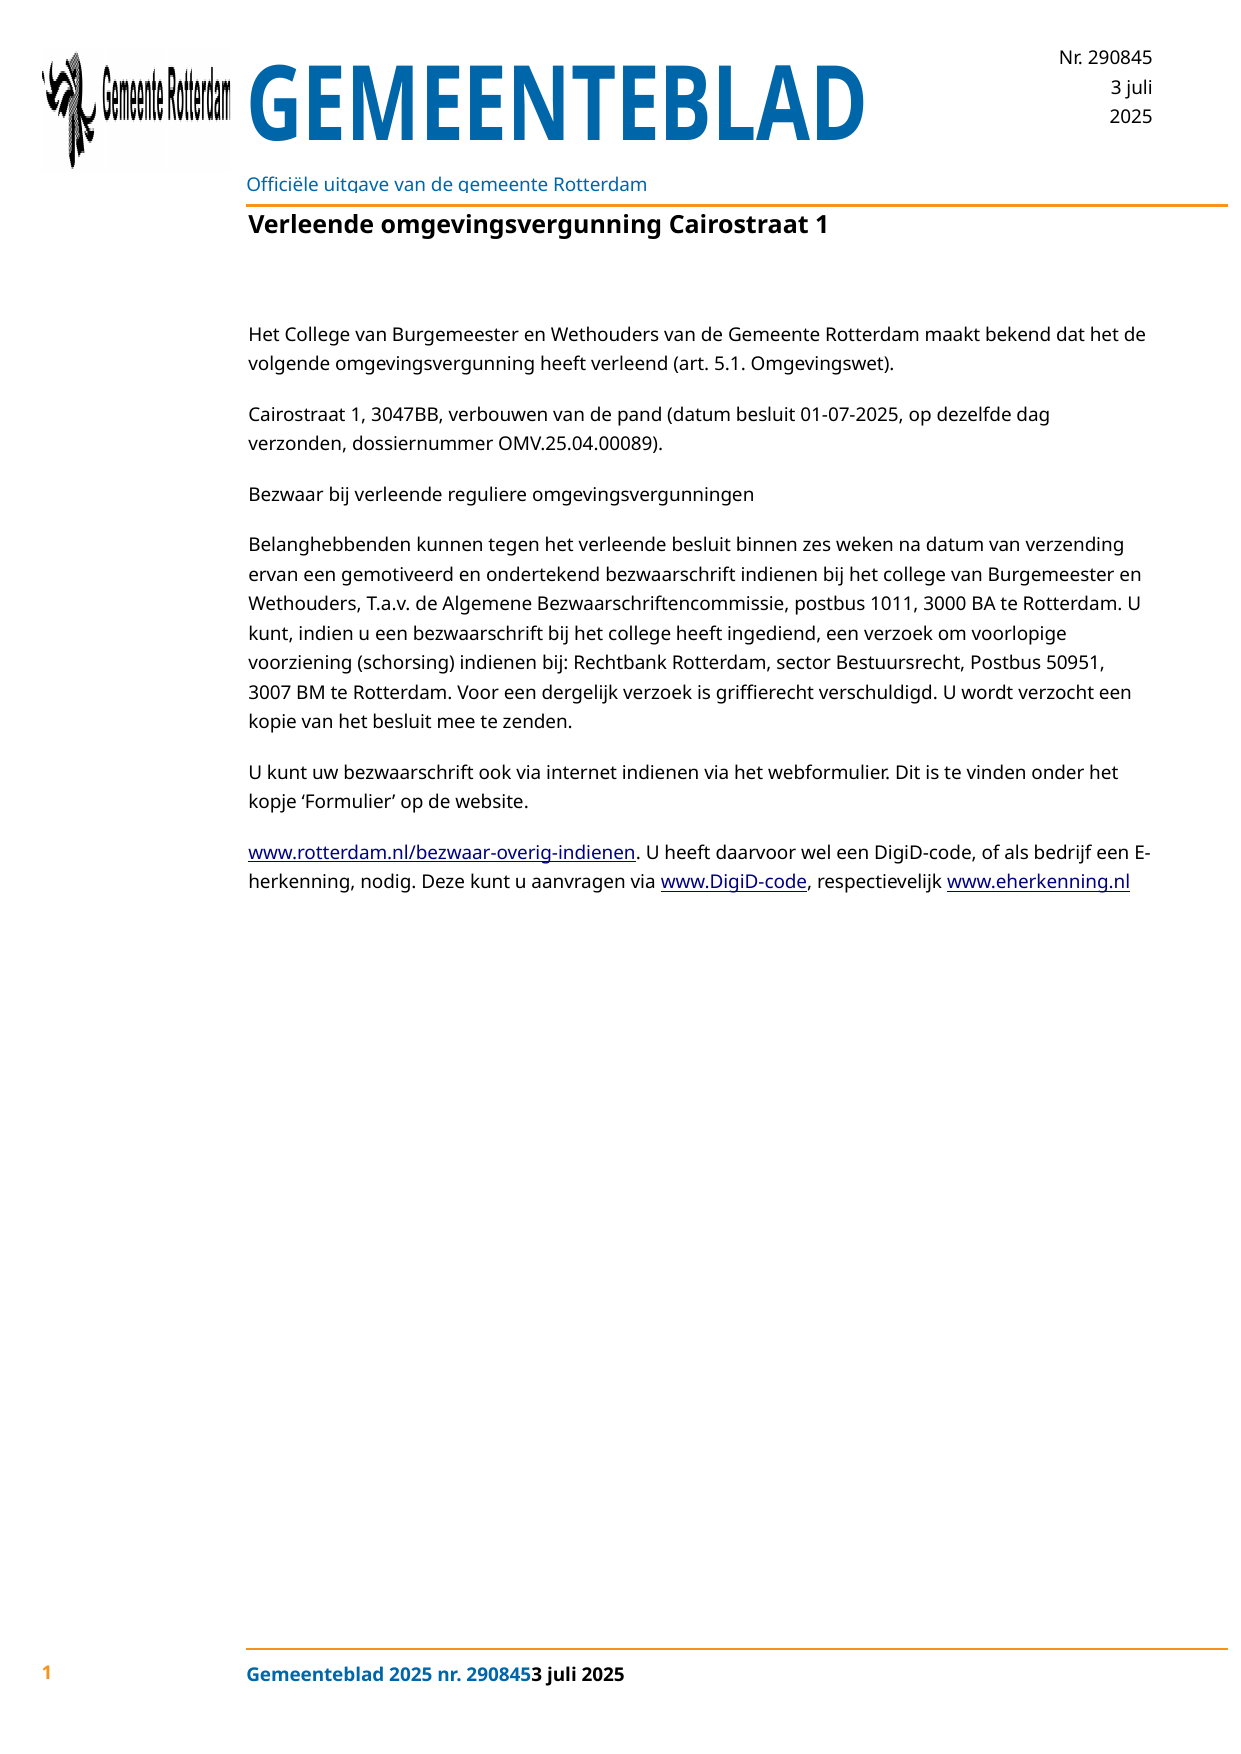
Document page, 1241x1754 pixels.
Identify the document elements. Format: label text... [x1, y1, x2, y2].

text Bezwaar bij verleende reguliere omgevingsvergunningen [248, 481, 1152, 506]
text Cairostraat 1, 3047BB, verbouwen van de pand (datum besluit 01-07-2025, op dezelfde dag verzonden, dossiernummer OMV.25.04.00089). [248, 401, 1152, 456]
text Belanghebbenden kunnen tegen het verleende besluit binnen zes weken na datum van verzending ervan een gemotiveerd en ondertekend bezwaarschrift indienen bij het college van Burgemeester en Wethouders, T.a.v. de Algemene Bezwaarschriftencommissie, postbus 1011, 3000 BA te Rotterdam. U kunt, indien u een bezwaarschrift bij het college heeft ingediend, een verzoek om voorlopige voorziening (schorsing) indienen bij: Rechtbank Rotterdam, sector Bestuursrecht, Postbus 50951, 3007 BM te Rotterdam. Voor een dergelijk verzoek is griffierecht verschuldigd. U wordt verzocht een kopie van het besluit mee te zenden. [248, 531, 1152, 734]
text Verleende omgevingsvergunning Cairostraat 1 [248, 207, 1152, 241]
picture [41, 47, 231, 172]
text Het College van Burgemeester en Wethouders van de Gemeente Rotterdam maakt bekend dat het de volgende omgevingsvergunning heeft verleend (art. 5.1. Omgevingswet). [248, 321, 1152, 376]
text U kunt uw bezwaarschrift ook via internet indienen via het webformulier. Dit is te vinden onder het kopje ‘Formulier’ op de website. [248, 759, 1152, 814]
text www.rotterdam.nl/bezwaar-overig-indienen. U heeft daarvoor wel een DigiD-code, of als bedrijf een E-herkenning, nodig. Deze kunt u aanvragen via www.DigiD-code, respectievelijk www.eherkenning.nl [248, 839, 1152, 894]
